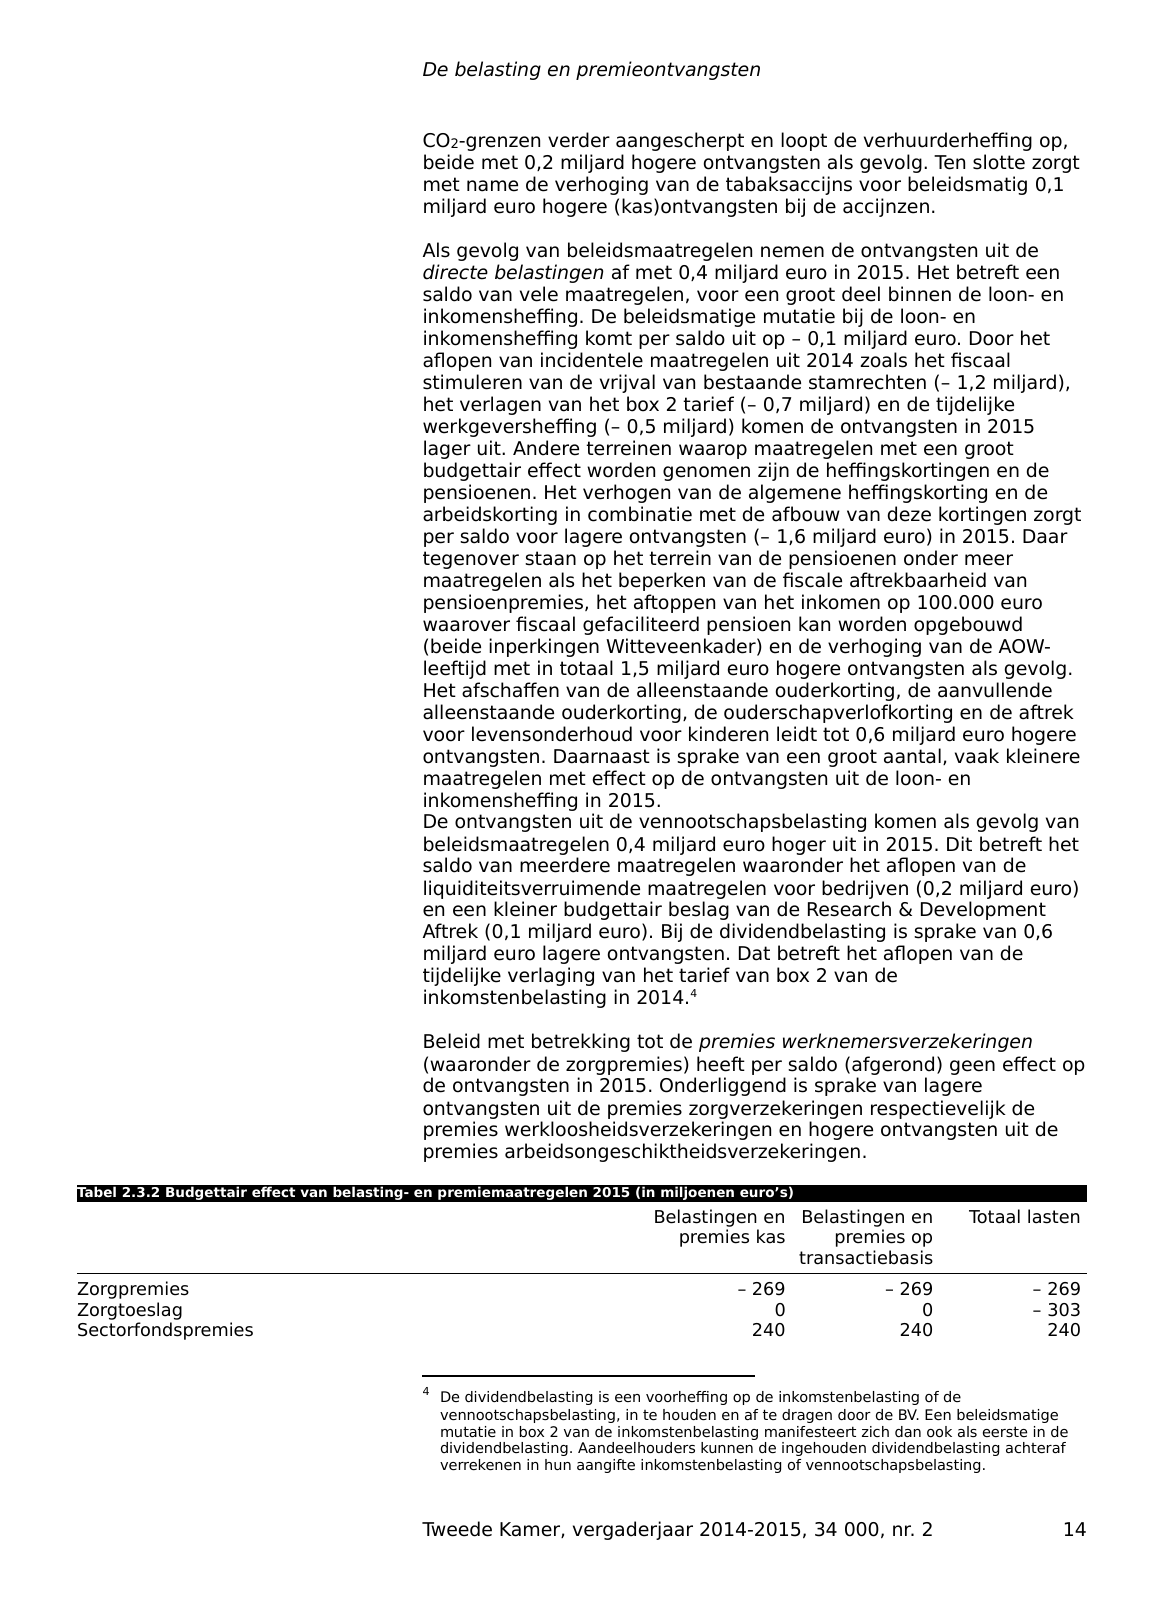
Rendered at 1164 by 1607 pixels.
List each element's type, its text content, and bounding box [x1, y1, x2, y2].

table_cell – 269 [939, 1274, 1087, 1299]
table_cell Sectorfondspremies [77, 1320, 644, 1341]
table_cell Zorgpremies [77, 1274, 644, 1299]
table_cell 240 [791, 1320, 939, 1341]
text Als gevolg van beleidsmaatregelen nemen de ontvangsten uit de directe belastingen af met 0,4 miljard euro in 2015. Het betreft een saldo van vele maatregelen, voor een groot deel binnen de loon- en inkomensheffing. De beleidsmatige mutatie bij de loon- en inkomensheffing komt per saldo uit op – 0,1 miljard euro. Door het aflopen van incidentele maatregelen uit 2014 zoals het fiscaal stimuleren van de vrijval van bestaande stamrechten (– 1,2 miljard), het verlagen van het box 2 tarief (– 0,7 miljard) en de tijdelijke werkgeversheffing (– 0,5 miljard) komen de ontvangsten in 2015 lager uit. Andere terreinen waarop maatregelen met een groot budgettair effect worden genomen zijn de heffingskortingen en de pensioenen. Het verhogen van de algemene heffingskorting en de arbeidskorting in combinatie met de afbouw van deze kortingen zorgt per saldo voor lagere ontvangsten (– 1,6 miljard euro) in 2015. Daar tegenover staan op het terrein van de pensioenen onder meer maatregelen als het beperken van de fiscale aftrekbaarheid van pensioenpremies, het aftoppen van het inkomen op 100.000 euro waarover fiscaal gefaciliteerd pensioen kan worden opgebouwd (beide inperkingen Witteveenkader) en de verhoging van de AOW-leeftijd met in totaal 1,5 miljard euro hogere ontvangsten als gevolg. Het afschaffen van de alleenstaande ouderkorting, de aanvullende alleenstaande ouderkorting, de ouderschapverlofkorting en de aftrek voor levensonderhoud voor kinderen leidt tot 0,6 miljard euro hogere ontvangsten. Daarnaast is sprake van een groot aantal, vaak kleinere maatregelen met effect op de ontvangsten uit de loon- en inkomensheffing in 2015. [422, 240, 1087, 811]
table_cell 240 [939, 1320, 1087, 1341]
table_cell – 269 [644, 1274, 791, 1299]
table_cell 0 [791, 1300, 939, 1320]
table_cell – 269 [791, 1274, 939, 1299]
table_cell – 303 [939, 1300, 1087, 1320]
table_cell 0 [644, 1300, 791, 1320]
table_header Tabel 2.3.2 Budgettair effect van belasting- en premiemaatregelen 2015 (in miljoenen euro’s) [77, 1185, 1087, 1201]
table_cell 240 [644, 1320, 791, 1341]
table_cell Belastingen en premies kas [644, 1202, 791, 1273]
text De dividendbelasting is een voorheffing op de inkomstenbelasting of de vennootschapsbelasting, in te houden en af te dragen door de BV. Een beleidsmatige mutatie in box 2 van de inkomstenbelasting manifesteert zich dan ook als eerste in de dividendbelasting. Aandeelhouders kunnen de ingehouden dividendbelasting achteraf verrekenen in hun aangifte inkomstenbelasting of vennootschapsbelasting. [422, 1385, 1087, 1474]
text De ontvangsten uit de vennootschapsbelasting komen als gevolg van beleidsmaatregelen 0,4 miljard euro hoger uit in 2015. Dit betreft het saldo van meerdere maatregelen waaronder het aflopen van de liquiditeitsverruimende maatregelen voor bedrijven (0,2 miljard euro) en een kleiner budgettair beslag van de Research & Development Aftrek (0,1 miljard euro). Bij de dividendbelasting is sprake van 0,6 miljard euro lagere ontvangsten. Dat betreft het aflopen van de tijdelijke verlaging van het tarief van box 2 van de inkomstenbelasting in 2014. [422, 811, 1087, 1009]
table_cell [77, 1202, 644, 1273]
table_cell Totaal lasten [939, 1202, 1087, 1273]
table_cell Belastingen en premies op transactiebasis [791, 1202, 939, 1273]
text Beleid met betrekking tot de premies werknemersverzekeringen (waaronder de zorgpremies) heeft per saldo (afgerond) geen effect op de ontvangsten in 2015. Onderliggend is sprake van lagere ontvangsten uit de premies zorgverzekeringen respectievelijk de premies werkloosheidsverzekeringen en hogere ontvangsten uit de premies arbeidsongeschiktheidsverzekeringen. [422, 1031, 1087, 1163]
text CO2-grenzen verder aangescherpt en loopt de verhuurderheffing op, beide met 0,2 miljard hogere ontvangsten als gevolg. Ten slotte zorgt met name de verhoging van de tabaksaccijns voor beleidsmatig 0,1 miljard euro hogere (kas)ontvangsten bij de accijnzen. [422, 130, 1087, 218]
table_cell Zorgtoeslag [77, 1300, 644, 1320]
